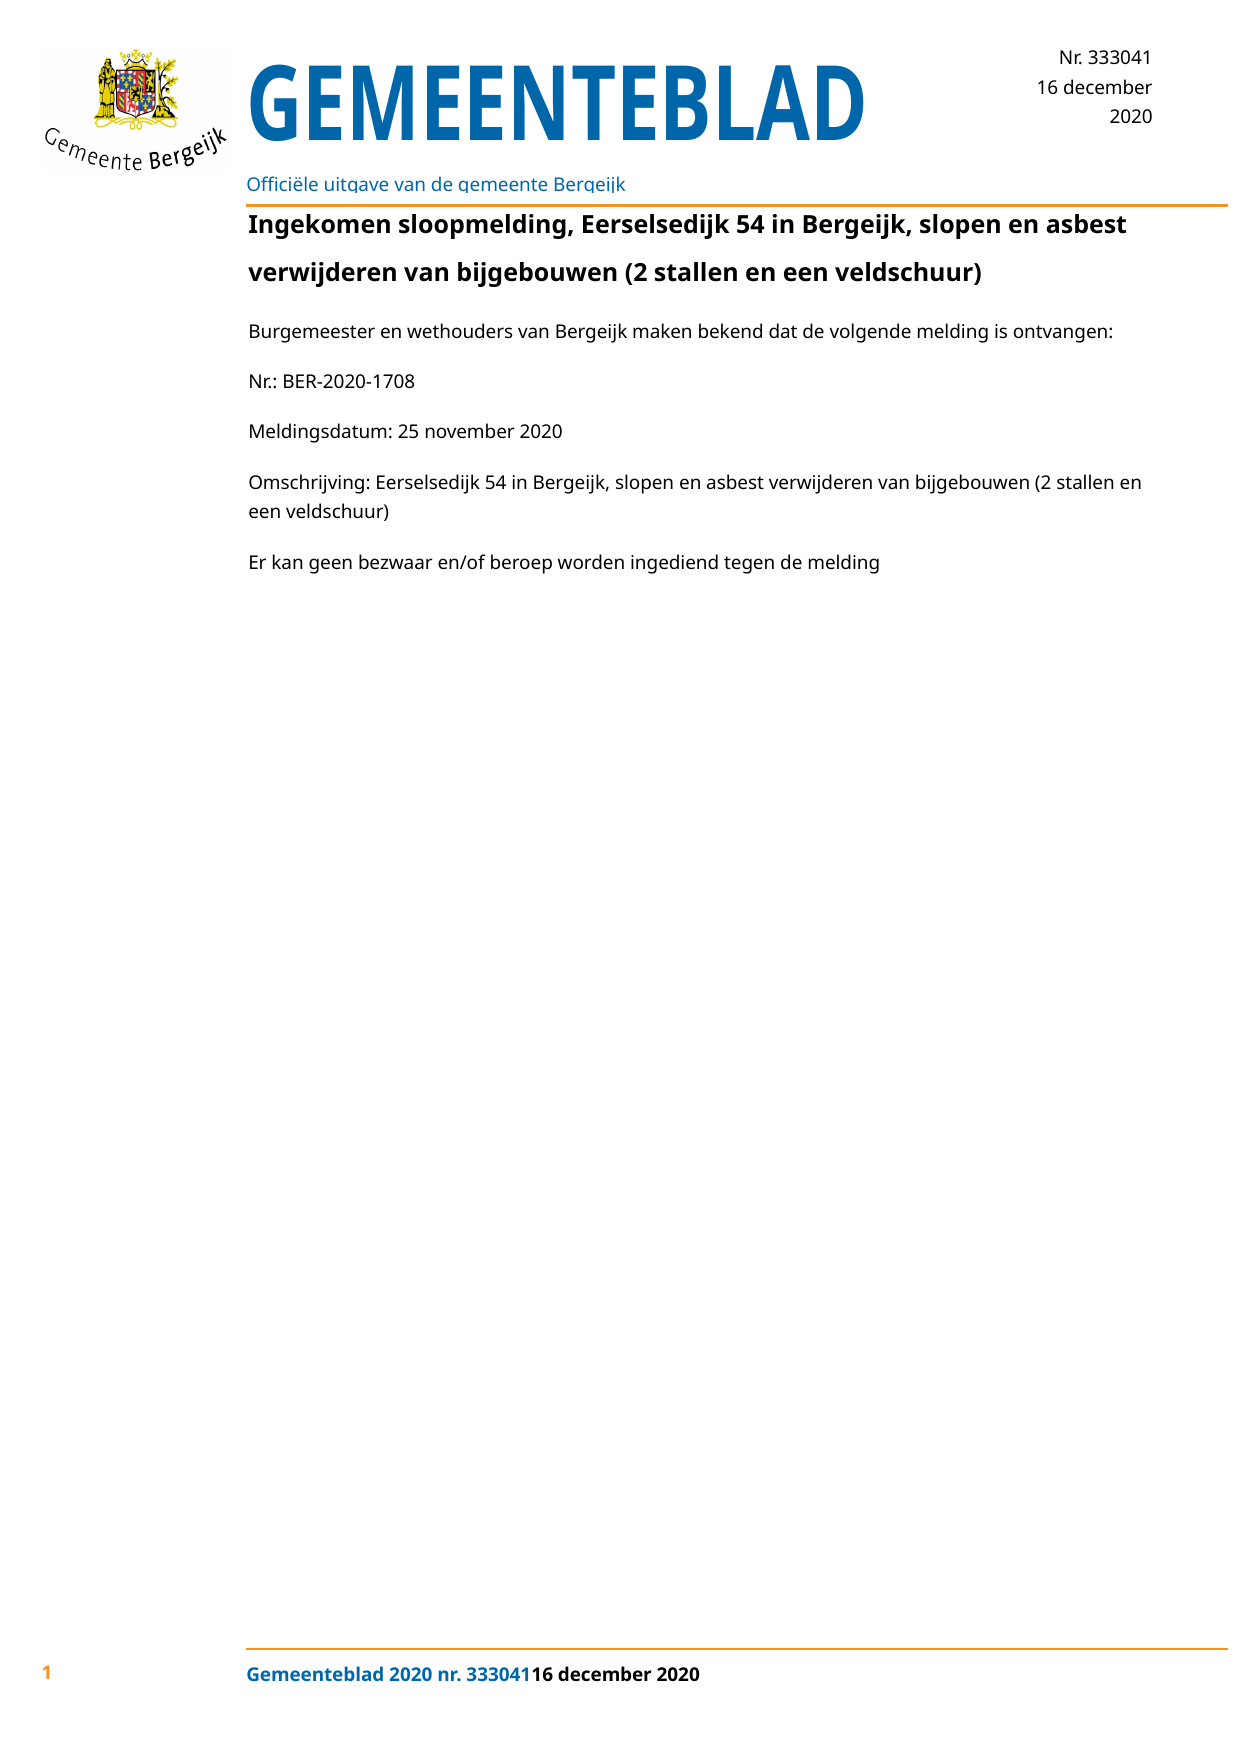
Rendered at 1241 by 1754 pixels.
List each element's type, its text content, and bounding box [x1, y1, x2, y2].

picture [41, 47, 231, 172]
text Omschrijving: Eerselsedijk 54 in Bergeijk, slopen en asbest verwijderen van bijgebouwen (2 stallen en een veldschuur) [248, 469, 1152, 524]
text Er kan geen bezwaar en/of beroep worden ingediend tegen de melding [248, 549, 1152, 575]
text Ingekomen sloopmelding, Eerselsedijk 54 in Bergeijk, slopen en asbest verwijderen van bijgebouwen (2 stallen en een veldschuur) [248, 207, 1152, 288]
text Nr.: BER-2020-1708 [248, 368, 1152, 394]
text Meldingsdatum: 25 november 2020 [248, 419, 1152, 444]
text Burgemeester en wethouders van Bergeijk maken bekend dat de volgende melding is ontvangen: [248, 318, 1152, 344]
